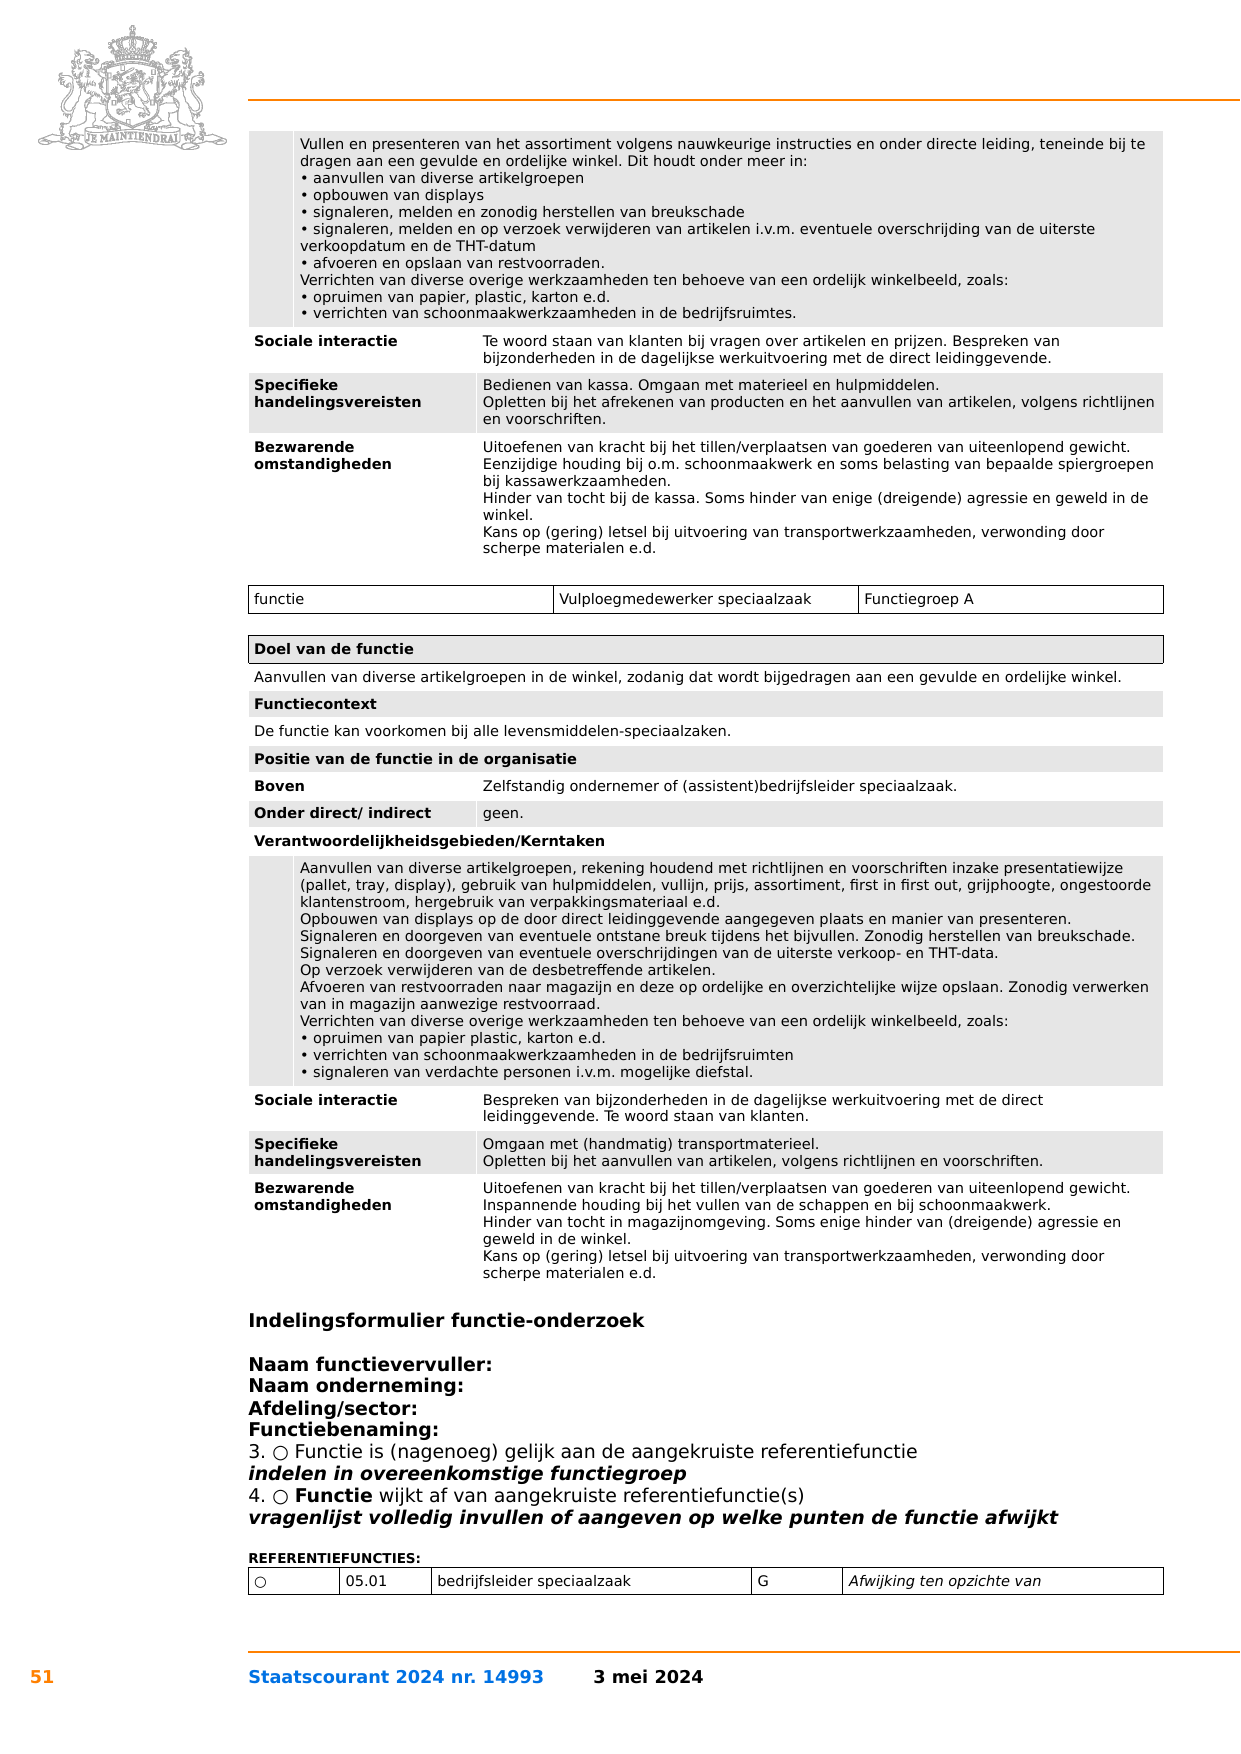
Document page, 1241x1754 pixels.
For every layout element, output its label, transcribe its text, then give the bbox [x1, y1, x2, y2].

text Functiebenaming: [248, 1419, 1163, 1441]
text indelen in overeenkomstige functiegroep [248, 1463, 1163, 1485]
table_cell Verantwoordelijkheidsgebieden/Kerntaken [249, 828, 1163, 854]
table_cell Onder direct/ indirect [249, 801, 476, 827]
table_cell [249, 131, 293, 327]
table_cell Sociale interactie [249, 1087, 476, 1130]
table_cell Specifieke handelingsvereisten [249, 1131, 476, 1174]
table_cell Bezwarende omstandigheden [249, 1175, 476, 1287]
table_cell Te woord staan van klanten bij vragen over artikelen en prijzen. Bespreken van bijzonderheden in de dagelijkse werkuitvoering met de direct leidinggevende. [477, 328, 1163, 371]
table_cell Uitoefenen van kracht bij het tillen/verplaatsen van goederen van uiteenlopend gewicht. Eenzijdige houding bij o.m. schoonmaakwerk en soms belasting van bepaalde spiergroepen bij kassawerkzaamheden. Hinder van tocht bij de kassa. Soms hinder van enige (dreigende) agressie en geweld in de winkel. Kans op (gering) letsel bij uitvoering van transportwerkzaamheden, verwonding door scherpe materialen e.d. [477, 434, 1163, 562]
table_cell Bespreken van bijzonderheden in de dagelijkse werkuitvoering met de direct leidinggevende. Te woord staan van klanten. [477, 1087, 1163, 1130]
subtitle Indelingsformulier functie-onderzoek [248, 1309, 1163, 1332]
table_cell Omgaan met (handmatig) transportmaterieel. Opletten bij het aanvullen van artikelen, volgens richtlijnen en voorschriften. [477, 1131, 1163, 1174]
table_cell Uitoefenen van kracht bij het tillen/verplaatsen van goederen van uiteenlopend gewicht. Inspannende houding bij het vullen van de schappen en bij schoonmaakwerk. Hinder van tocht in magazijnomgeving. Soms enige hinder van (dreigende) agressie en geweld in de winkel. Kans op (gering) letsel bij uitvoering van transportwerkzaamheden, verwonding door scherpe materialen e.d. [477, 1175, 1163, 1287]
table_cell Zelfstandig ondernemer of (assistent)bedrijfsleider speciaalzaak. [477, 773, 1163, 800]
text vragenlijst volledig invullen of aangeven op welke punten de functie afwijkt [248, 1507, 1163, 1529]
table_cell De functie kan voorkomen bij alle levensmiddelen-speciaalzaken. [249, 719, 1163, 745]
table_header functie [249, 586, 553, 612]
table_cell ○ [249, 1568, 339, 1594]
text 3. ○ Functie is (nagenoeg) gelijk aan de aangekruiste referentiefunctie [248, 1441, 1163, 1463]
table_cell bedrijfsleider speciaalzaak [432, 1568, 751, 1594]
text 4. ○ Functie wijkt af van aangekruiste referentiefunctie(s) [248, 1485, 1163, 1507]
table_cell Afwijking ten opzichte van [843, 1568, 1163, 1594]
table_cell Boven [249, 773, 476, 800]
table_cell [249, 856, 293, 1086]
table_cell geen. [477, 801, 1163, 827]
table_cell Functiecontext [249, 691, 1163, 717]
table_header REFERENTIEFUNCTIES: [248, 1551, 1163, 1567]
table_cell Specifieke handelingsvereisten [249, 373, 476, 433]
table_cell Bedienen van kassa. Omgaan met materieel en hulpmiddelen. Opletten bij het afrekenen van producten en het aanvullen van artikelen, volgens richtlijnen en voorschriften. [477, 373, 1163, 433]
table_header Functiegroep A [859, 586, 1163, 612]
picture [38, 25, 227, 150]
table_header Vulploegmedewerker speciaalzaak [554, 586, 858, 612]
table_cell Bezwarende omstandigheden [249, 434, 476, 562]
table_cell Vullen en presenteren van het assortiment volgens nauwkeurige instructies en onder directe leiding, teneinde bij te dragen aan een gevulde en ordelijke winkel. Dit houdt onder meer in: • aanvullen van diverse artikelgroepen • opbouwen van displays • signaleren, melden en zonodig herstellen van breukschade • signaleren, melden en op verzoek verwijderen van artikelen i.v.m. eventuele overschrijding van de uiterste verkoopdatum en de THT-datum • afvoeren en opslaan van restvoorraden. Verrichten van diverse overige werkzaamheden ten behoeve van een ordelijk winkelbeeld, zoals: • opruimen van papier, plastic, karton e.d. • verrichten van schoonmaakwerkzaamheden in de bedrijfsruimtes. [294, 131, 1163, 327]
text Afdeling/sector: [248, 1397, 1163, 1419]
table_cell Positie van de functie in de organisatie [249, 746, 1163, 772]
text Naam onderneming: [248, 1375, 1163, 1397]
table_cell Aanvullen van diverse artikelgroepen in de winkel, zodanig dat wordt bijgedragen aan een gevulde en ordelijke winkel. [249, 664, 1163, 690]
table_cell Aanvullen van diverse artikelgroepen, rekening houdend met richtlijnen en voorschriften inzake presentatiewijze (pallet, tray, display), gebruik van hulpmiddelen, vullijn, prijs, assortiment, first in first out, grijphoogte, ongestoorde klantenstroom, hergebruik van verpakkingsmateriaal e.d. Opbouwen van displays op de door direct leidinggevende aangegeven plaats en manier van presenteren. Signaleren en doorgeven van eventuele ontstane breuk tijdens het bijvullen. Zonodig herstellen van breukschade. Signaleren en doorgeven van eventuele overschrijdingen van de uiterste verkoop- en THT-data. Op verzoek verwijderen van de desbetreffende artikelen. Afvoeren van restvoorraden naar magazijn en deze op ordelijke en overzichtelijke wijze opslaan. Zonodig verwerken van in magazijn aanwezige restvoorraad. Verrichten van diverse overige werkzaamheden ten behoeve van een ordelijk winkelbeeld, zoals: • opruimen van papier plastic, karton e.d. • verrichten van schoonmaakwerkzaamheden in de bedrijfsruimten • signaleren van verdachte personen i.v.m. mogelijke diefstal. [294, 856, 1163, 1086]
table_cell G [752, 1568, 842, 1594]
table_cell Sociale interactie [249, 328, 476, 371]
table_header Doel van de functie [249, 636, 1163, 663]
table_cell 05.01 [340, 1568, 431, 1594]
text Naam functievervuller: [248, 1353, 1163, 1375]
